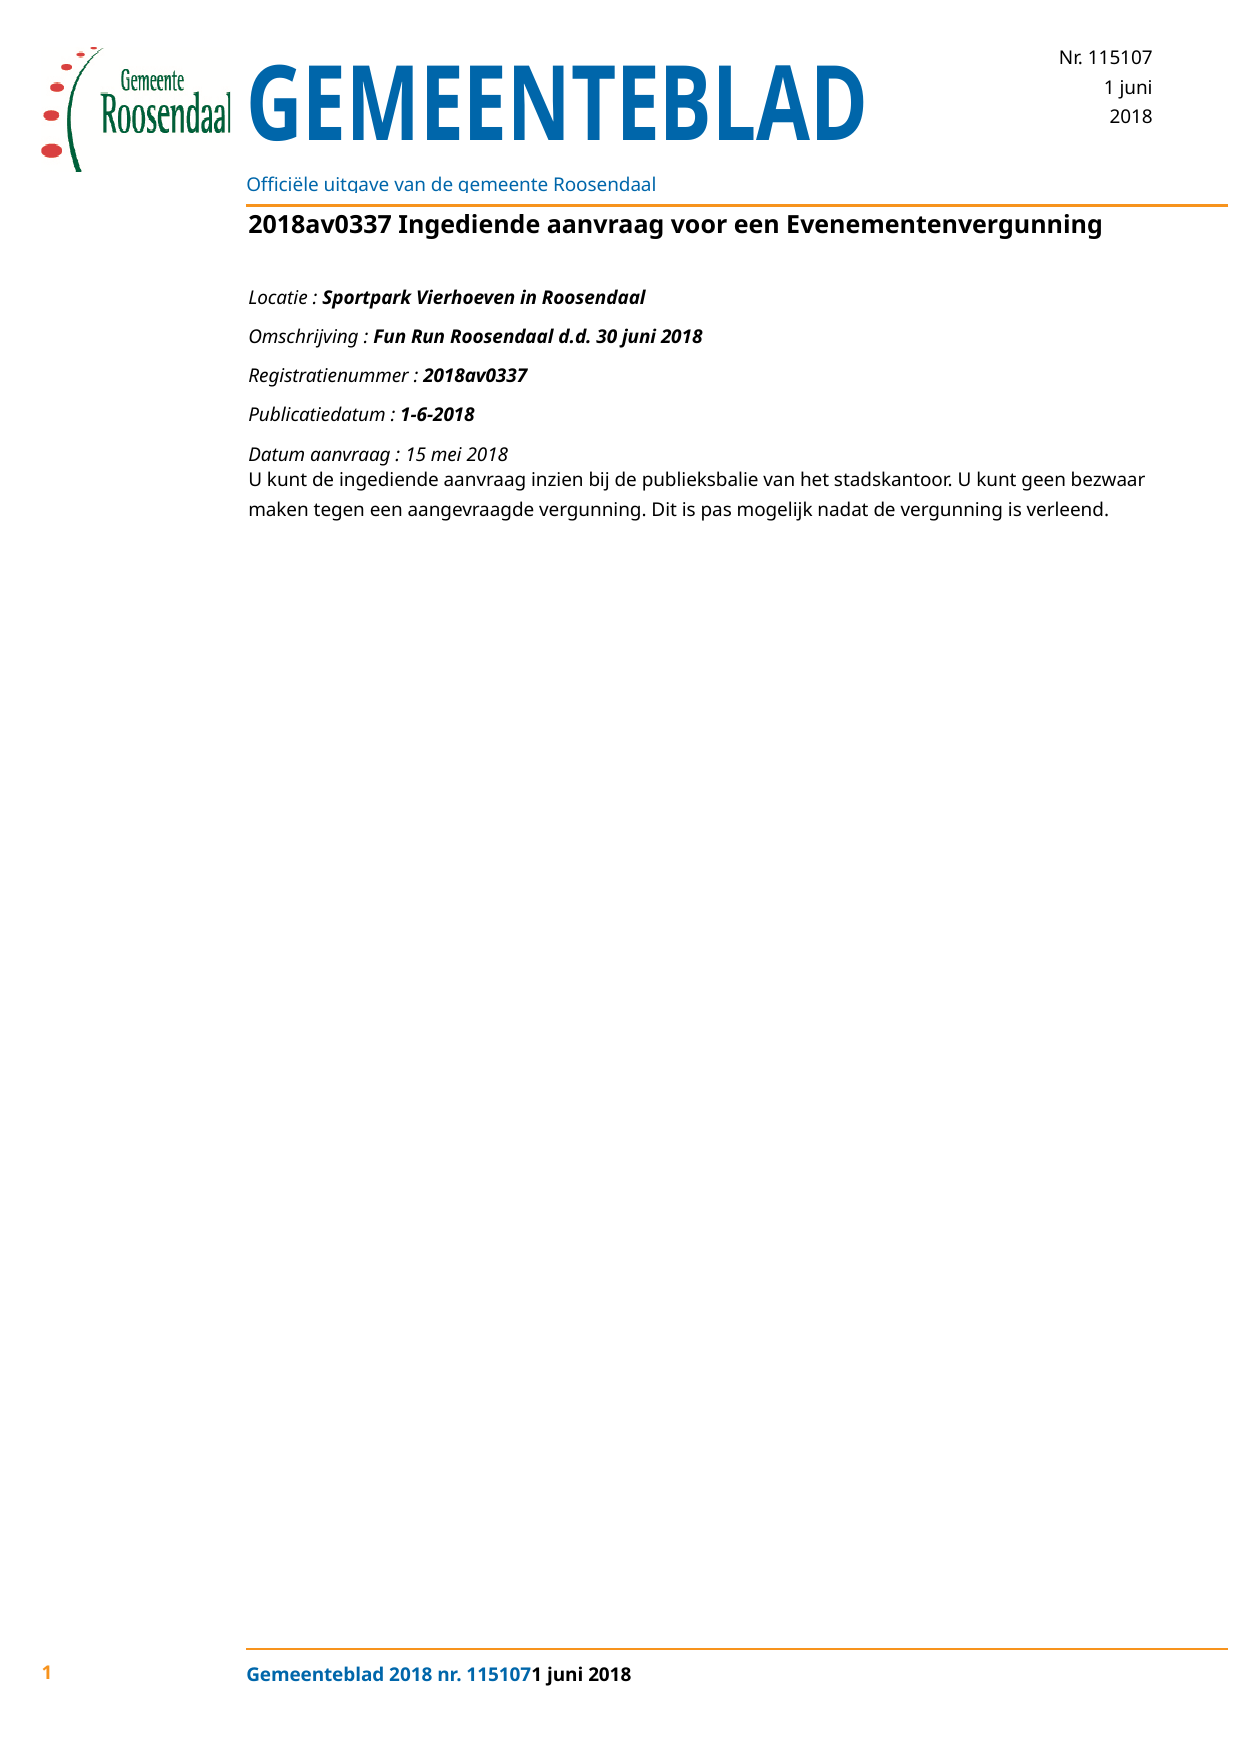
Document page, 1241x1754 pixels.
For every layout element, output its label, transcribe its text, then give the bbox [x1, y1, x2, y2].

picture [41, 47, 231, 172]
text Locatie : Sportpark Vierhoeven in Roosendaal [248, 284, 1152, 309]
text U kunt de ingediende aanvraag inzien bij de publieksbalie van het stadskantoor. U kunt geen bezwaar maken tegen een aangevraagde vergunning. Dit is pas mogelijk nadat de vergunning is verleend. [248, 467, 1152, 522]
text Registratienummer : 2018av0337 [248, 362, 1152, 388]
text Omschrijving : Fun Run Roosendaal d.d. 30 juni 2018 [248, 323, 1152, 349]
text 2018av0337 Ingediende aanvraag voor een Evenementenvergunning [248, 207, 1152, 241]
text Datum aanvraag : 15 mei 2018 [248, 441, 1152, 467]
text Publicatiedatum : 1-6-2018 [248, 402, 1152, 427]
